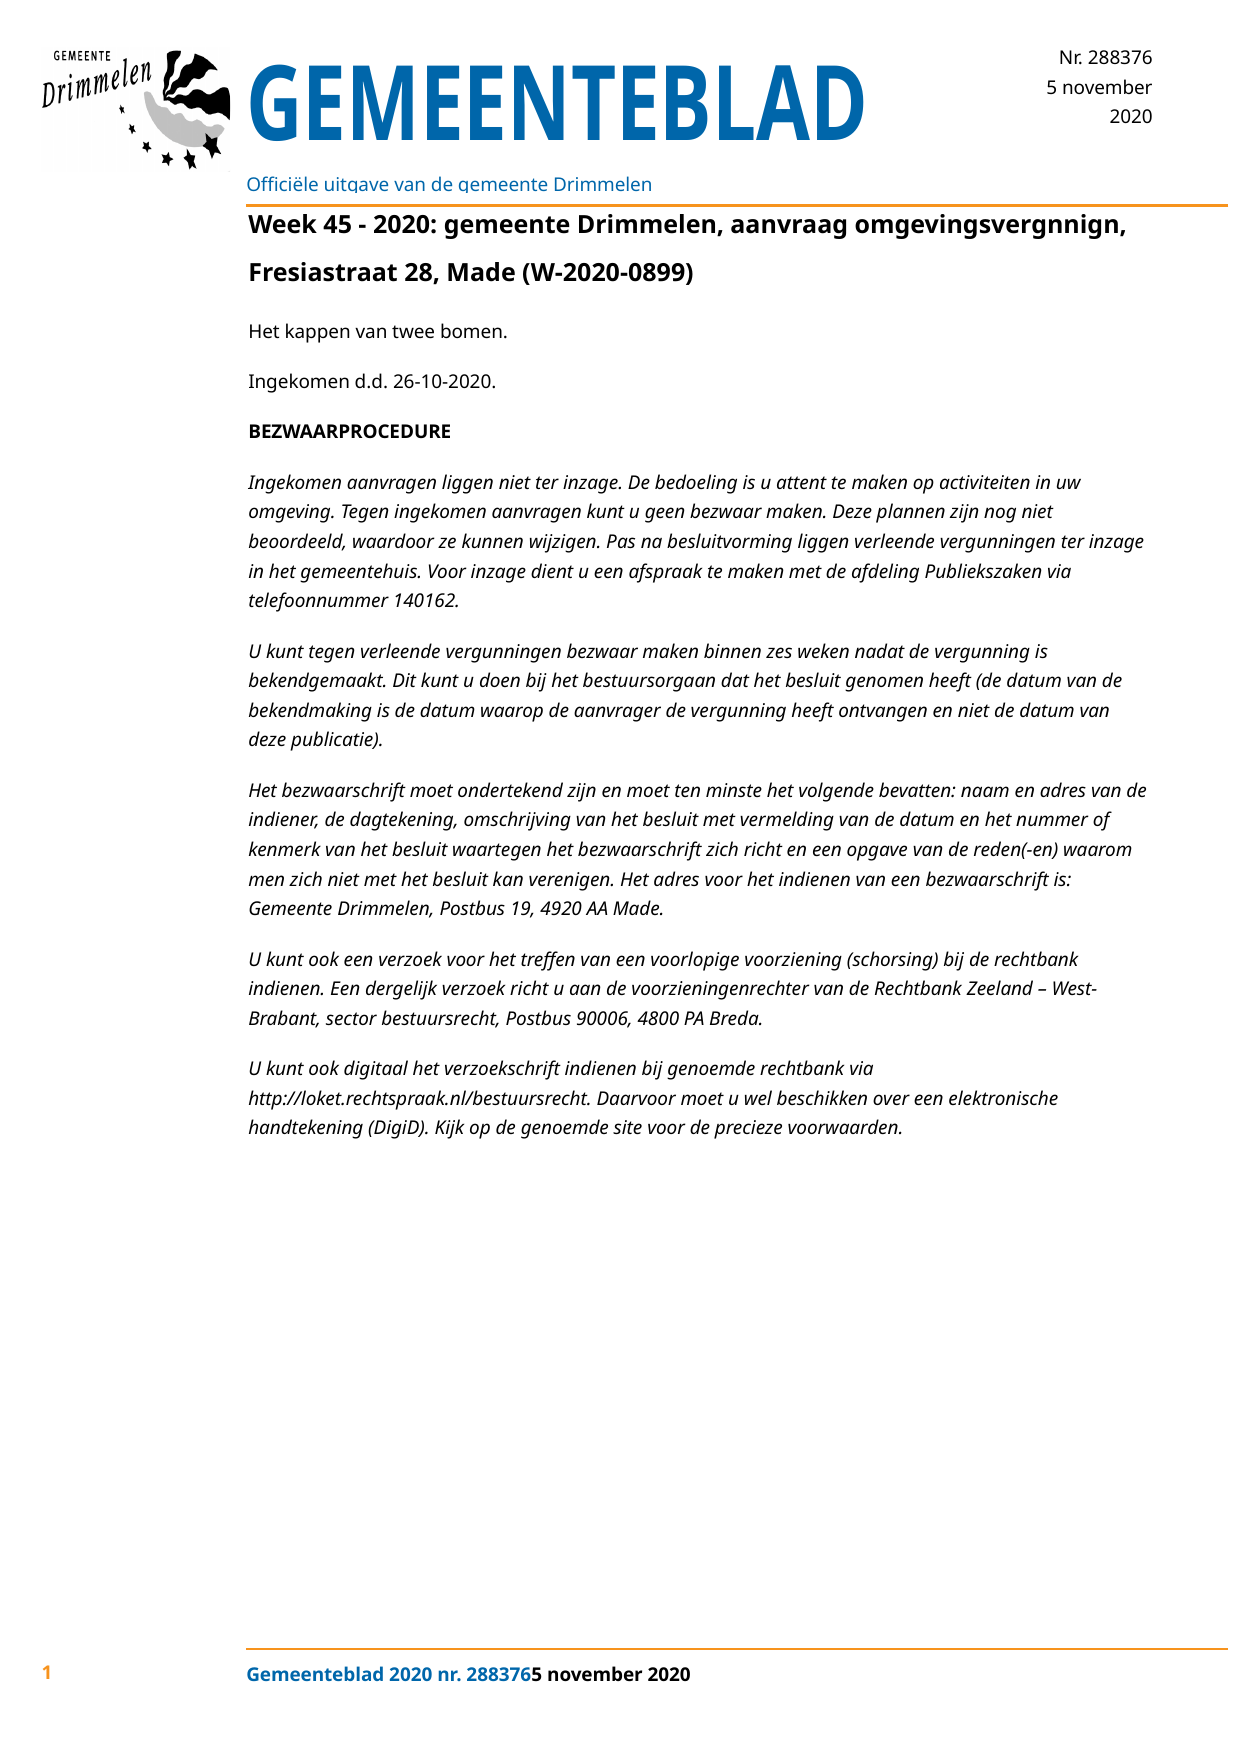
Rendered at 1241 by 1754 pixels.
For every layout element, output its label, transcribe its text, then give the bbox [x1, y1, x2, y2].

text Week 45 - 2020: gemeente Drimmelen, aanvraag omgevingsvergnnign, Fresiastraat 28, Made (W-2020-0899) [248, 207, 1152, 288]
text Ingekomen aanvragen liggen niet ter inzage. De bedoeling is u attent te maken op activiteiten in uw omgeving. Tegen ingekomen aanvragen kunt u geen bezwaar maken. Deze plannen zijn nog niet beoordeeld, waardoor ze kunnen wijzigen. Pas na besluitvorming liggen verleende vergunningen ter inzage in het gemeentehuis. Voor inzage dient u een afspraak te maken met de afdeling Publiekszaken via telefoonnummer 140162. [248, 469, 1152, 613]
picture [41, 47, 231, 172]
text U kunt ook een verzoek voor het treffen van een voorlopige voorziening (schorsing) bij de rechtbank indienen. Een dergelijk verzoek richt u aan de voorzieningenrechter van de Rechtbank Zeeland – West-Brabant, sector bestuursrecht, Postbus 90006, 4800 PA Breda. [248, 946, 1152, 1031]
text U kunt ook digitaal het verzoekschrift indienen bij genoemde rechtbank via http://loket.rechtspraak.nl/bestuursrecht. Daarvoor moet u wel beschikken over een elektronische handtekening (DigiD). Kijk op de genoemde site voor de precieze voorwaarden. [248, 1055, 1152, 1140]
text U kunt tegen verleende vergunningen bezwaar maken binnen zes weken nadat de vergunning is bekendgemaakt. Dit kunt u doen bij het bestuursorgaan dat het besluit genomen heeft (de datum van de bekendmaking is de datum waarop de aanvrager de vergunning heeft ontvangen en niet de datum van deze publicatie). [248, 638, 1152, 752]
text Het bezwaarschrift moet ondertekend zijn en moet ten minste het volgende bevatten: naam en adres van de indiener, de dagtekening, omschrijving van het besluit met vermelding van de datum en het nummer of kenmerk van het besluit waartegen het bezwaarschrift zich richt en een opgave van de reden(-en) waarom men zich niet met het besluit kan verenigen. Het adres voor het indienen van een bezwaarschrift is: Gemeente Drimmelen, Postbus 19, 4920 AA Made. [248, 777, 1152, 921]
text Ingekomen d.d. 26-10-2020. [248, 368, 1152, 394]
text Het kappen van twee bomen. [248, 318, 1152, 344]
text BEZWAARPROCEDURE [248, 419, 1152, 444]
